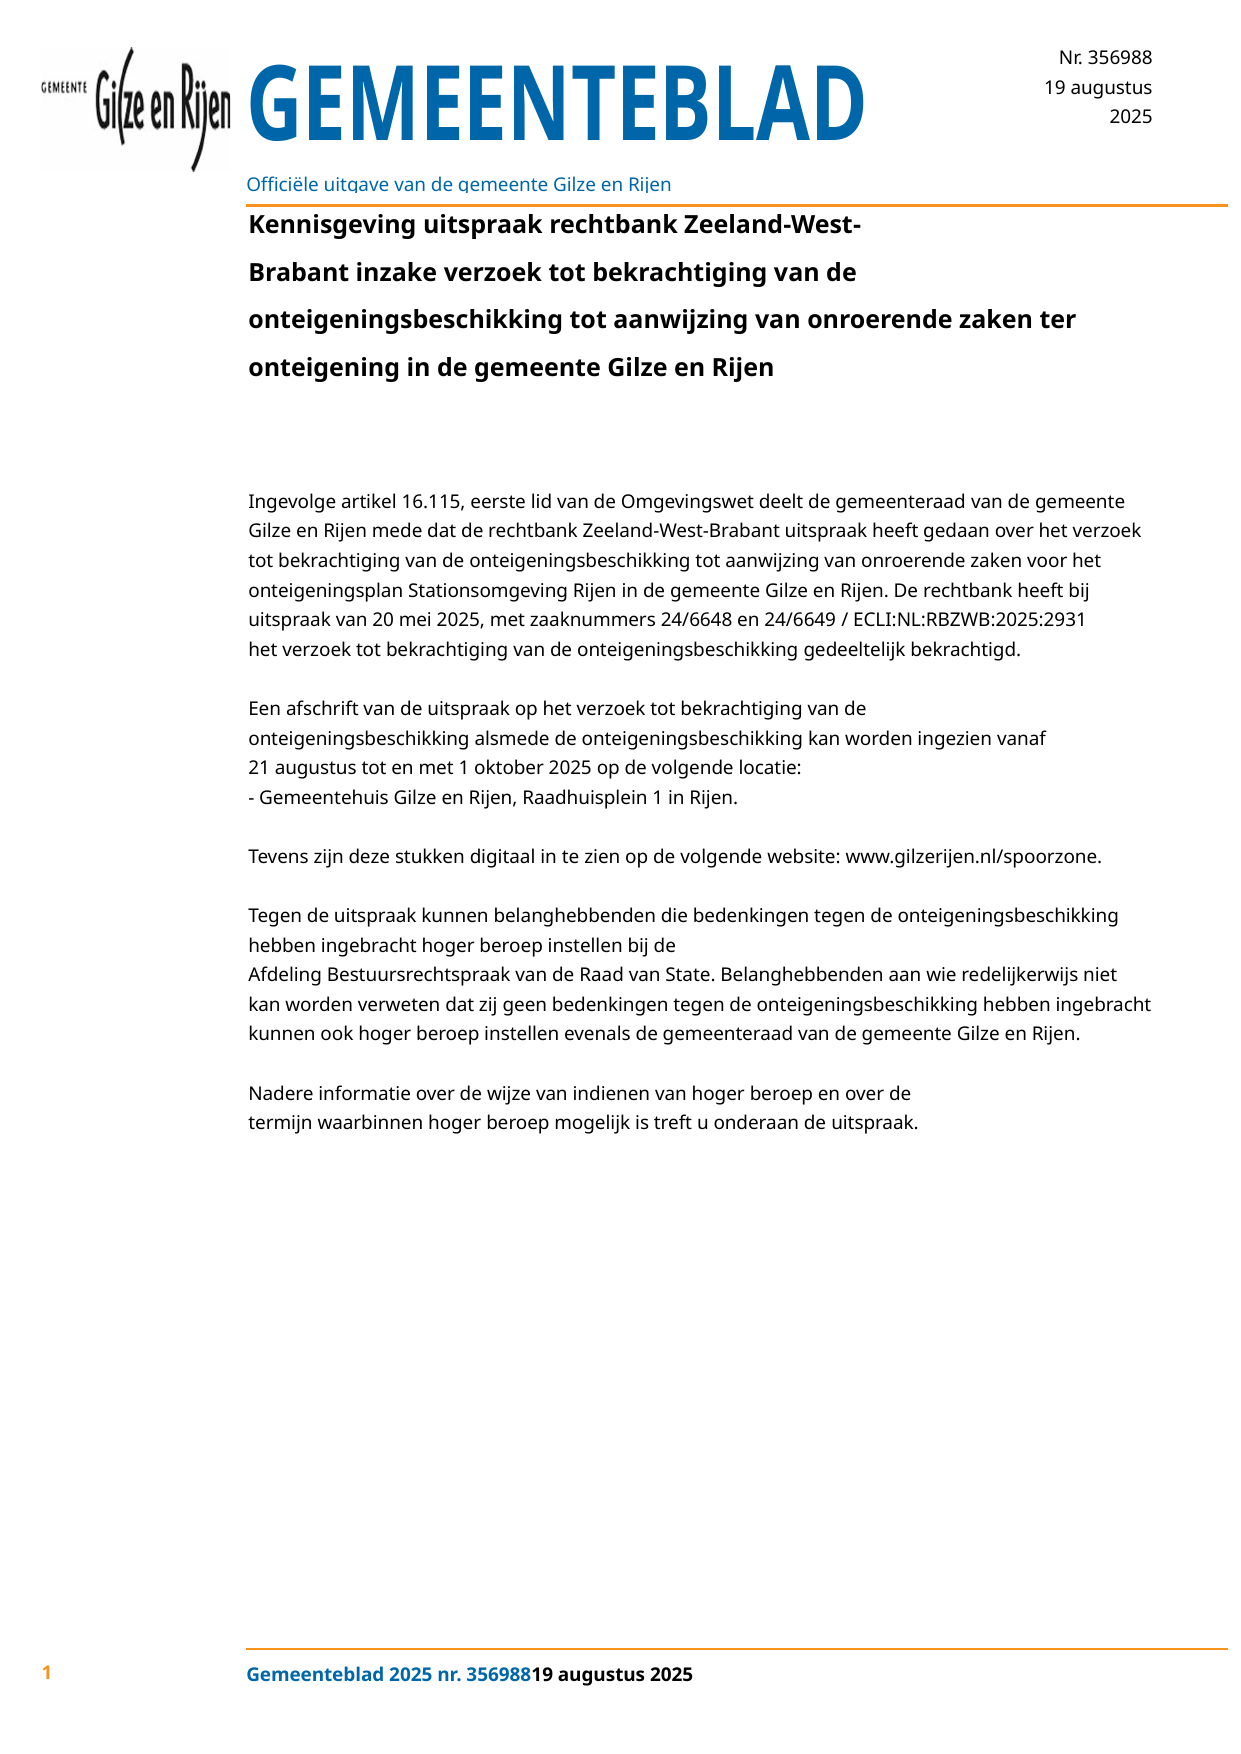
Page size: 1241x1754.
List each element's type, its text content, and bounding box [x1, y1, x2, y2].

text 21 augustus tot en met 1 oktober 2025 op de volgende locatie: [248, 754, 1152, 780]
text Tevens zijn deze stukken digitaal in te zien op de volgende website: www.gilzerijen.nl/spoorzone. [248, 843, 1152, 869]
text Ingevolge artikel 16.115, eerste lid van de Omgevingswet deelt de gemeenteraad van de gemeente Gilze en Rijen mede dat de rechtbank Zeeland-West-Brabant uitspraak heeft gedaan over het verzoek tot bekrachtiging van de onteigeningsbeschikking tot aanwijzing van onroerende zaken voor het onteigeningsplan Stationsomgeving Rijen in de gemeente Gilze en Rijen. De rechtbank heeft bij uitspraak van 20 mei 2025, met zaaknummers 24/6648 en 24/6649 / ECLI:NL:RBZWB:2025:2931 het verzoek tot bekrachtiging van de onteigeningsbeschikking gedeeltelijk bekrachtigd. [248, 488, 1152, 662]
picture [41, 47, 231, 172]
text Een afschrift van de uitspraak op het verzoek tot bekrachtiging van de onteigeningsbeschikking alsmede de onteigeningsbeschikking kan worden ingezien vanaf [248, 695, 1152, 751]
text Tegen de uitspraak kunnen belanghebbenden die bedenkingen tegen de onteigeningsbeschikking hebben ingebracht hoger beroep instellen bij de Afdeling Bestuursrechtspraak van de Raad van State. Belanghebbenden aan wie redelijkerwijs niet kan worden verweten dat zij geen bedenkingen tegen de onteigeningsbeschikking hebben ingebracht kunnen ook hoger beroep instellen evenals de gemeenteraad van de gemeente Gilze en Rijen. [248, 902, 1152, 1046]
text - Gemeentehuis Gilze en Rijen, Raadhuisplein 1 in Rijen. [248, 784, 1152, 810]
text Kennisgeving uitspraak rechtbank Zeeland-West-Brabant inzake verzoek tot bekrachtiging van de onteigeningsbeschikking tot aanwijzing van onroerende zaken ter onteigening in de gemeente Gilze en Rijen [248, 207, 1152, 384]
text Nadere informatie over de wijze van indienen van hoger beroep en over de termijn waarbinnen hoger beroep mogelijk is treft u onderaan de uitspraak. [248, 1080, 1152, 1135]
